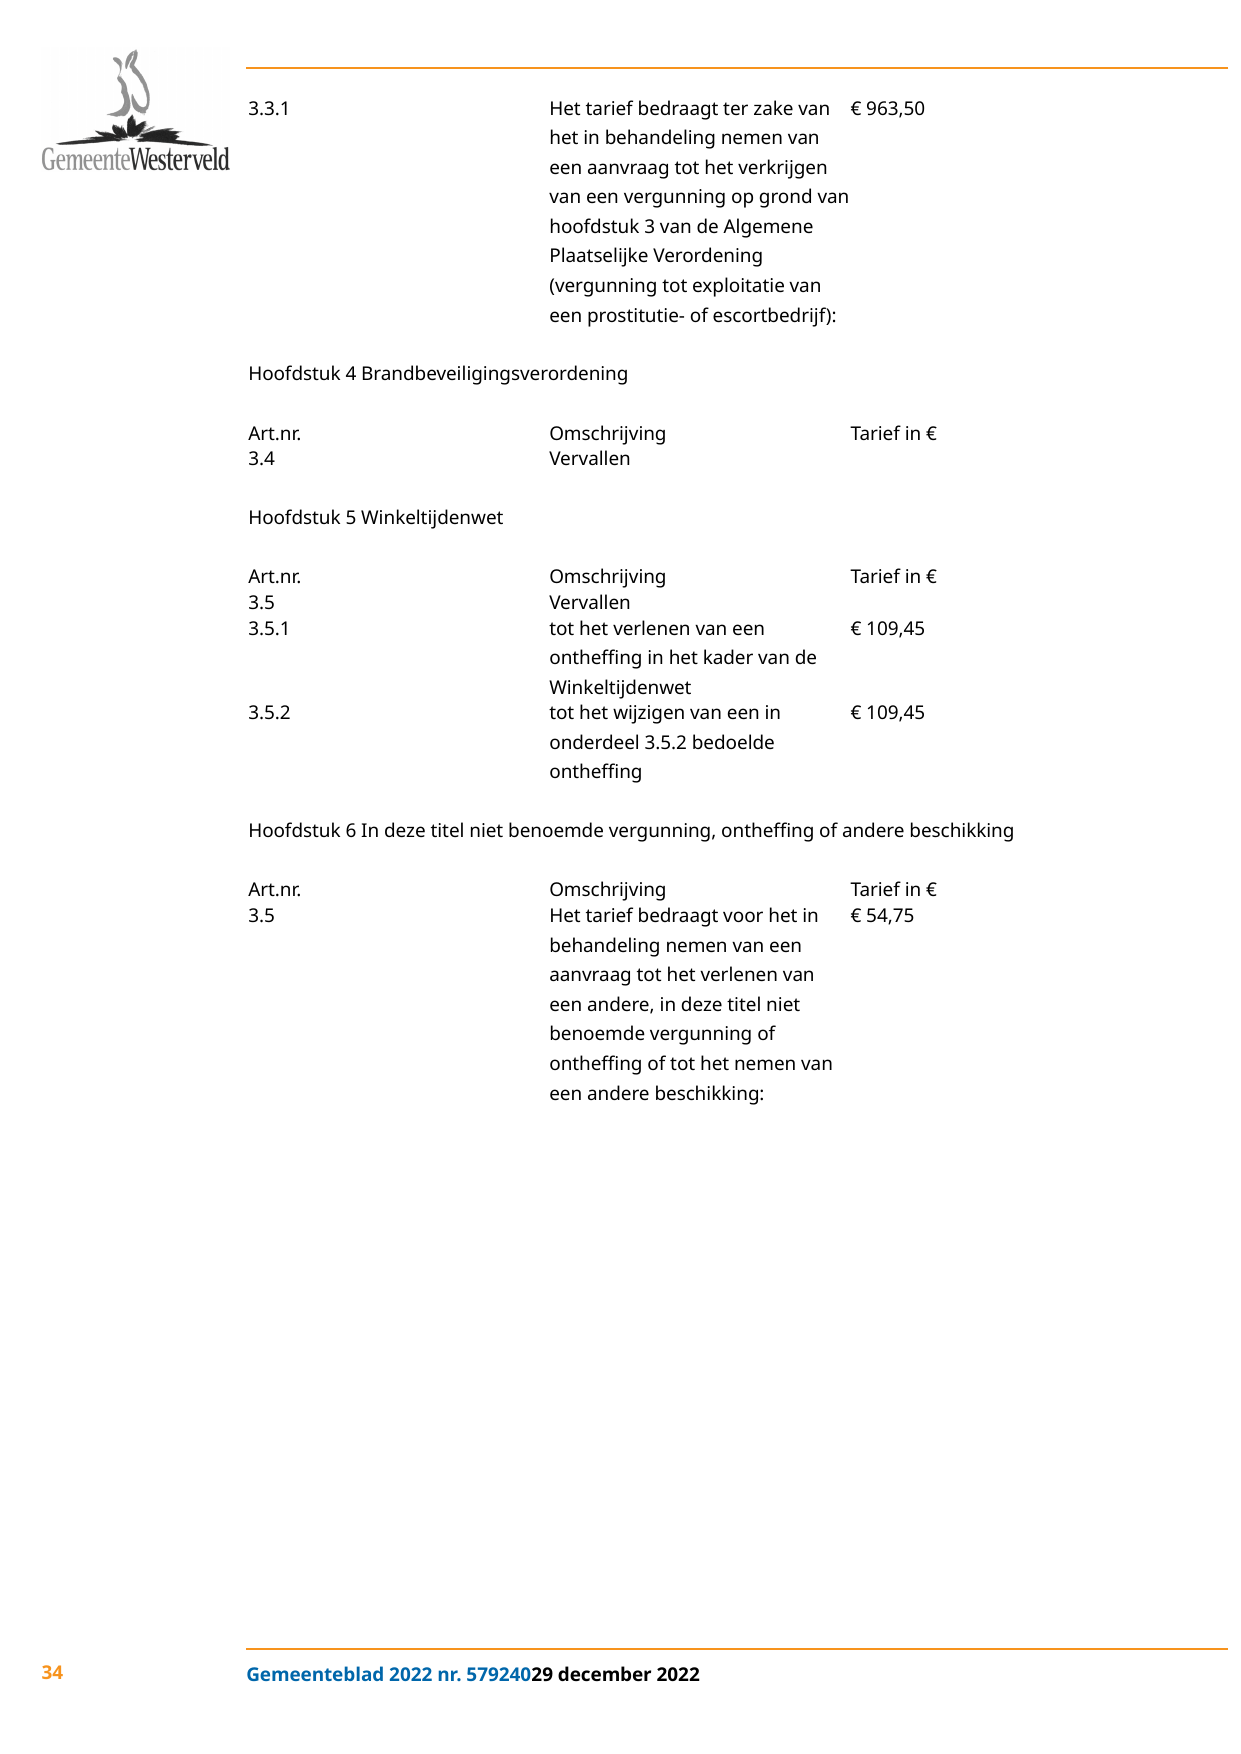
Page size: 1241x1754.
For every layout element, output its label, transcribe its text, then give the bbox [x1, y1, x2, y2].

table_cell € 54,75 [850, 902, 1152, 1106]
table_cell 3.5.2 [248, 700, 549, 784]
text Hoofdstuk 6 In deze titel niet benoemde vergunning, ontheffing of andere beschikking [248, 817, 1152, 843]
table_cell € 109,45 [850, 615, 1152, 699]
text Hoofdstuk 4 Brandbeveiligingsverordening [248, 360, 1152, 386]
table_cell Vervallen [549, 445, 850, 471]
table_header Tarief in € [850, 877, 1152, 902]
table_cell tot het verlenen van een ontheffing in het kader van de Winkeltijdenwet [549, 615, 850, 699]
table_cell 3.5 [248, 589, 549, 615]
table_cell Het tarief bedraagt ter zake van het in behandeling nemen van een aanvraag tot het verkrijgen van een vergunning op grond van hoofdstuk 3 van de Algemene Plaatselijke Verordening (vergunning tot exploitatie van een prostitutie- of escortbedrijf): [549, 95, 850, 328]
table_header Tarief in € [850, 420, 1152, 445]
table_cell € 109,45 [850, 700, 1152, 784]
table_header Omschrijving [549, 877, 850, 902]
table_header Art.nr. [248, 877, 549, 902]
table_header Omschrijving [549, 420, 850, 445]
table_cell 3.4 [248, 445, 549, 471]
table_header Art.nr. [248, 563, 549, 589]
table_header Tarief in € [850, 563, 1152, 589]
text Hoofdstuk 5 Winkeltijdenwet [248, 504, 1152, 530]
table_header Omschrijving [549, 563, 850, 589]
table_cell 3.5.1 [248, 615, 549, 699]
table_cell € 963,50 [850, 95, 1152, 328]
table_cell [850, 445, 1152, 471]
table_cell 3.5 [248, 902, 549, 1106]
table_cell [850, 589, 1152, 615]
table_cell Het tarief bedraagt voor het in behandeling nemen van een aanvraag tot het verlenen van een andere, in deze titel niet benoemde vergunning of ontheffing of tot het nemen van een andere beschikking: [549, 902, 850, 1106]
picture [41, 47, 231, 172]
table_cell Vervallen [549, 589, 850, 615]
table_cell 3.3.1 [248, 95, 549, 328]
table_header Art.nr. [248, 420, 549, 445]
table_cell tot het wijzigen van een in onderdeel 3.5.2 bedoelde ontheffing [549, 700, 850, 784]
